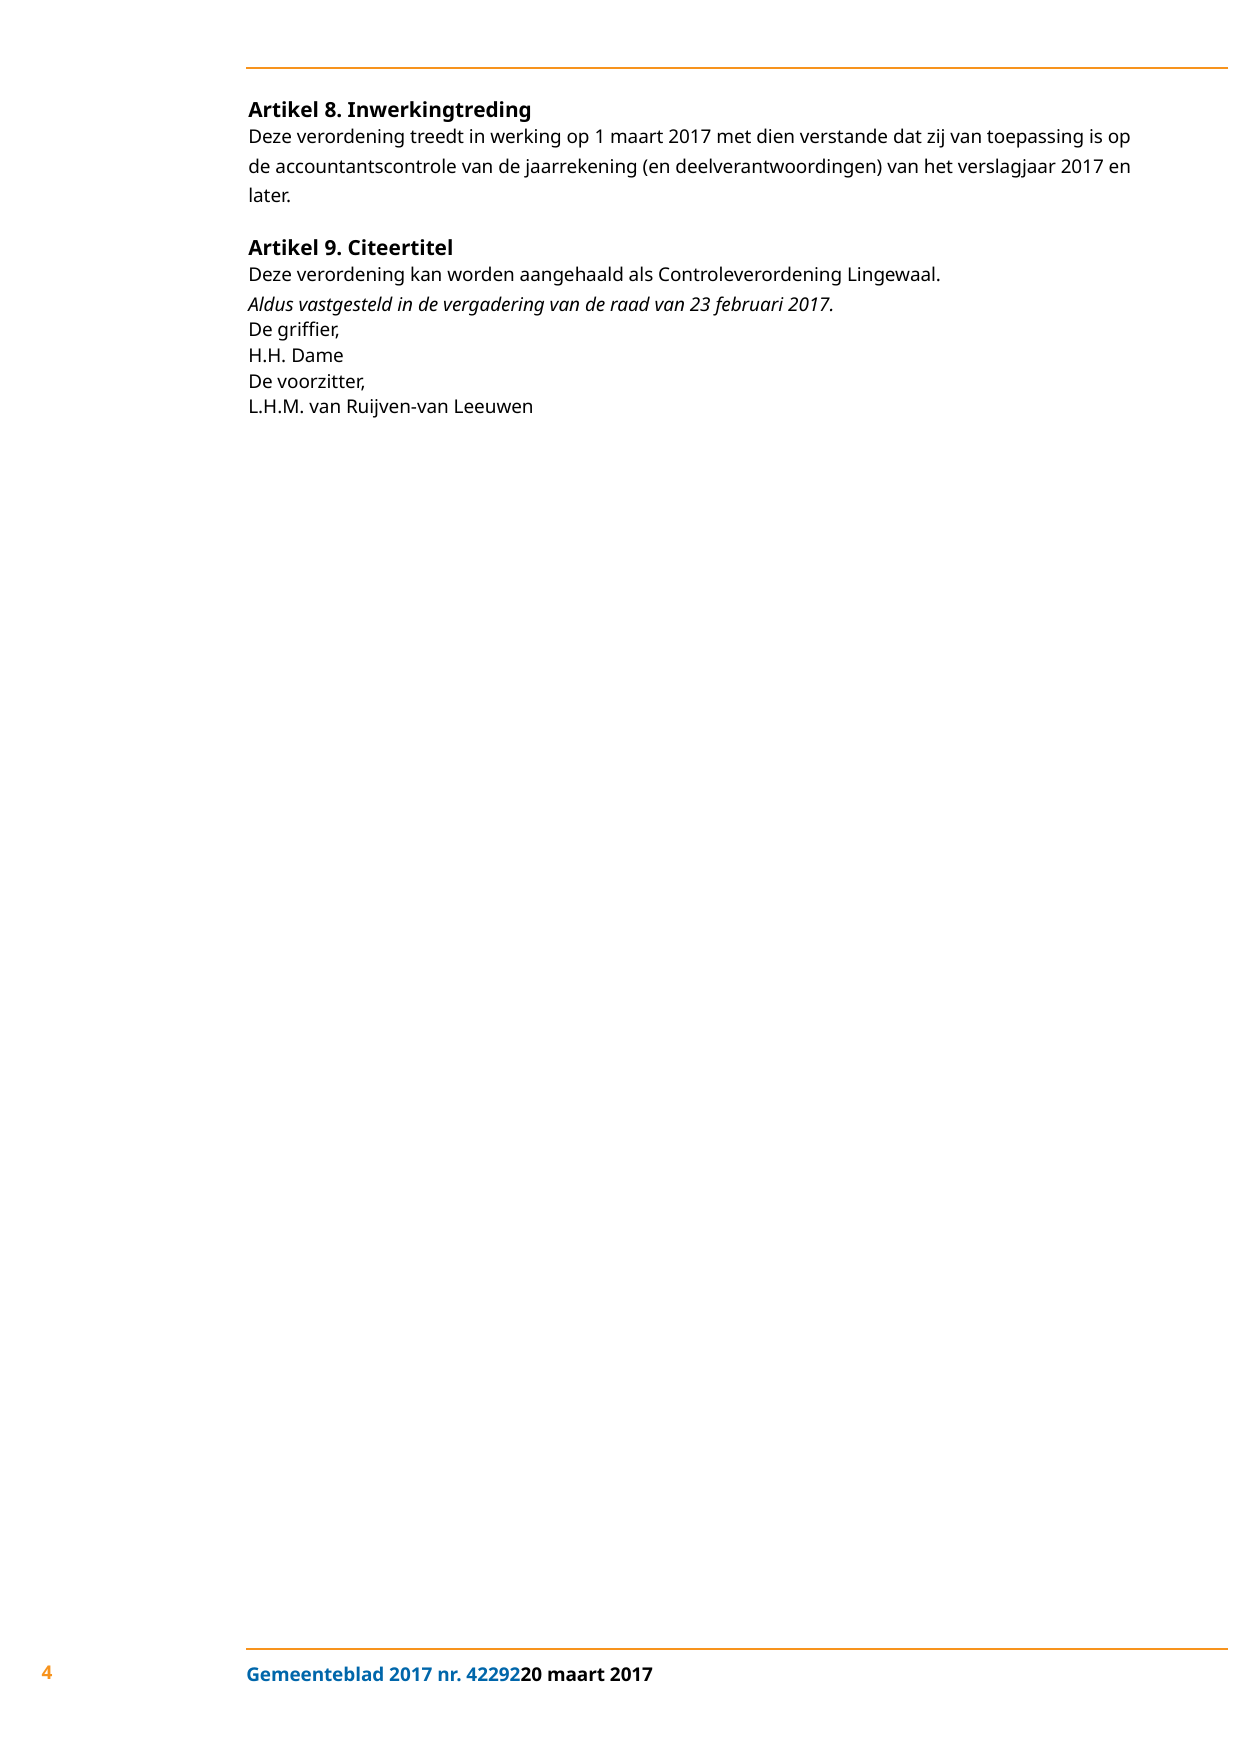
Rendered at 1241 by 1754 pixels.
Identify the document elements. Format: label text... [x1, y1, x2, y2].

text Deze verordening treedt in werking op 1 maart 2017 met dien verstande dat zij van toepassing is op de accountantscontrole van de jaarrekening (en deelverantwoordingen) van het verslagjaar 2017 en later. [248, 123, 1152, 208]
text Aldus vastgesteld in de vergadering van de raad van 23 februari 2017. [248, 291, 1152, 317]
text L.H.M. van Ruijven-van Leeuwen [248, 394, 1152, 419]
text Deze verordening kan worden aangehaald als Controleverordening Lingewaal. [248, 261, 1152, 287]
text Artikel 8. Inwerkingtreding [248, 95, 1152, 123]
text Artikel 9. Citeertitel [248, 233, 1152, 261]
picture [41, 47, 231, 172]
text H.H. Dame [248, 342, 1152, 368]
text De voorzitter, [248, 368, 1152, 394]
text De griffier, [248, 317, 1152, 342]
